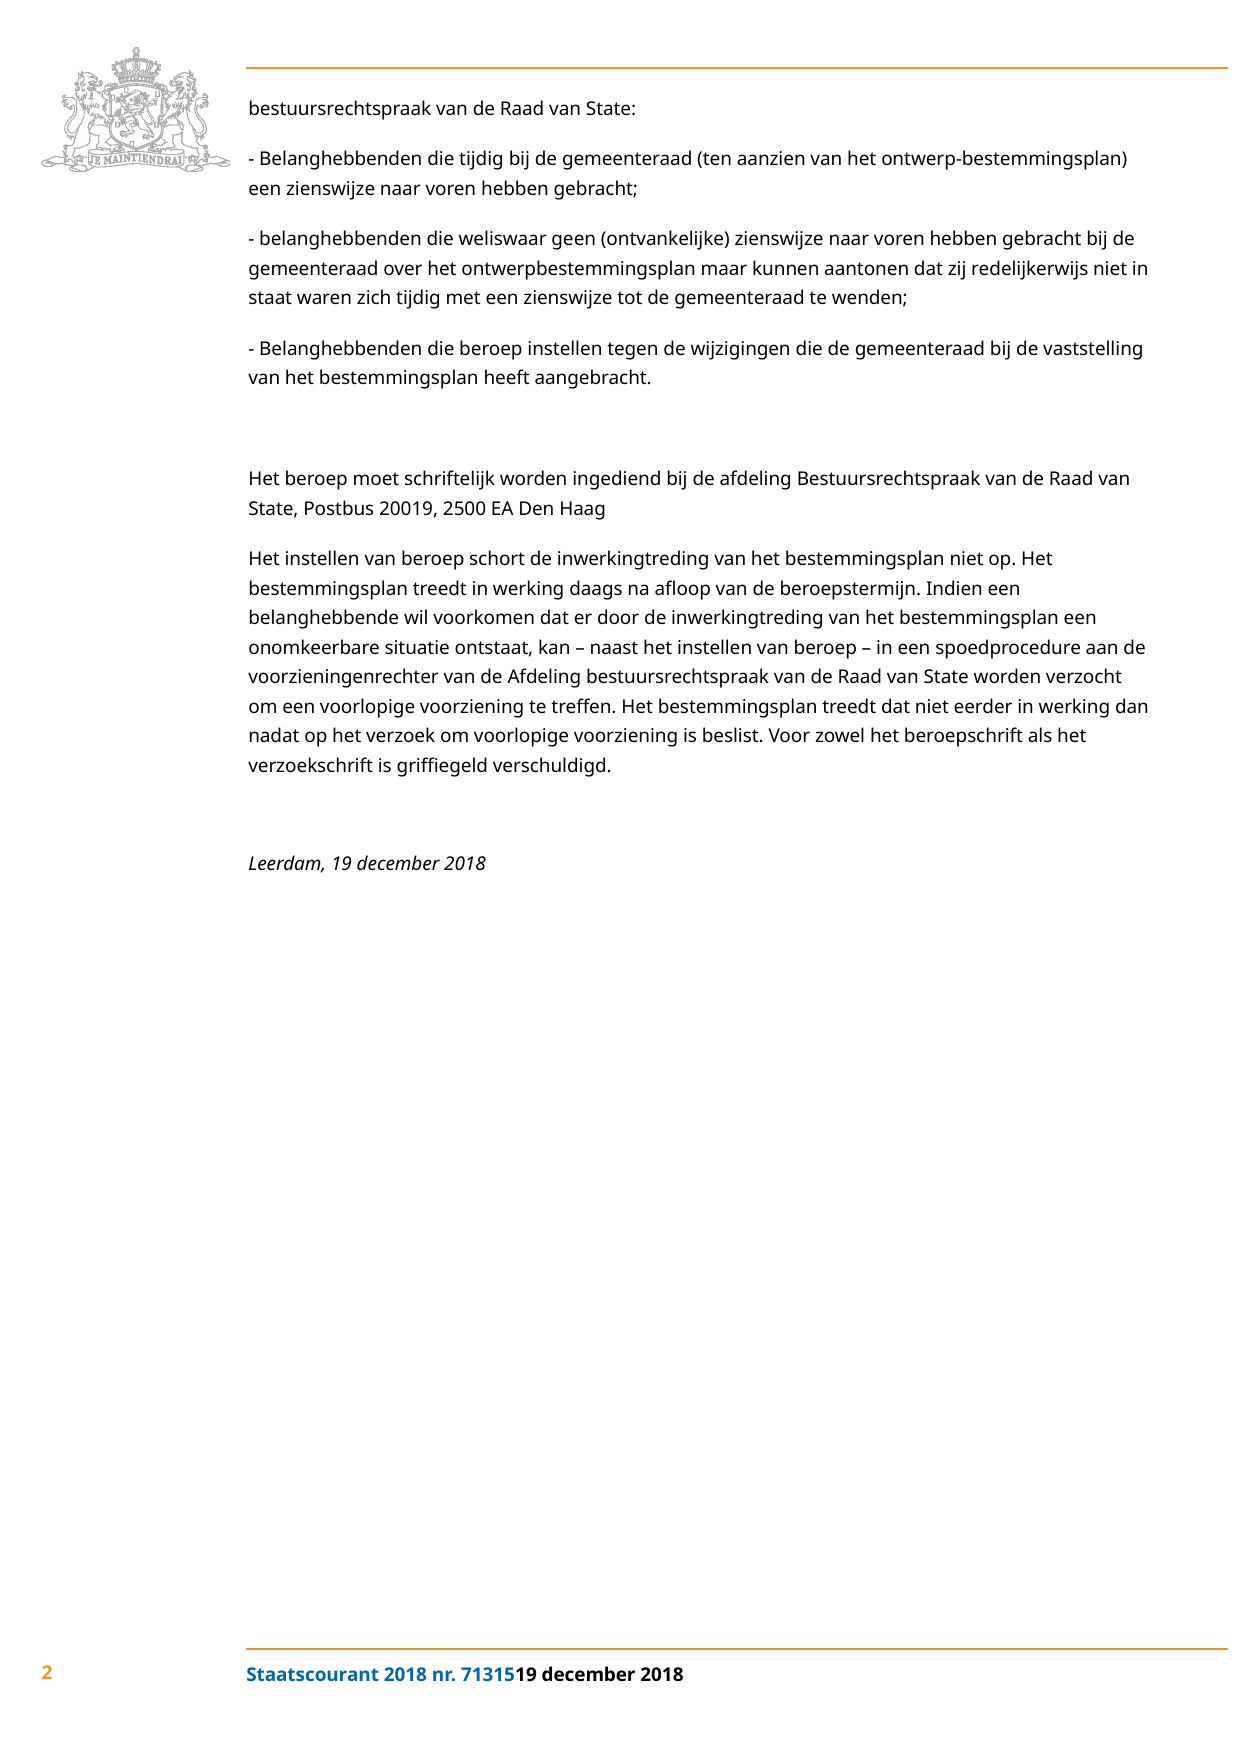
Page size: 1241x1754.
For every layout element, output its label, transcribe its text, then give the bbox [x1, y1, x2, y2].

text - Belanghebbenden die tijdig bij de gemeenteraad (ten aanzien van het ontwerp-bestemmingsplan) een zienswijze naar voren hebben gebracht; [248, 145, 1152, 201]
text - belanghebbenden die weliswaar geen (ontvankelijke) zienswijze naar voren hebben gebracht bij de gemeenteraad over het ontwerpbestemmingsplan maar kunnen aantonen dat zij redelijkerwijs niet in staat waren zich tijdig met een zienswijze tot de gemeenteraad te wenden; [248, 225, 1152, 310]
text bestuursrechtspraak van de Raad van State: [248, 95, 1152, 121]
text - Belanghebbenden die beroep instellen tegen de wijzigingen die de gemeenteraad bij de vaststelling van het bestemmingsplan heeft aangebracht. [248, 335, 1152, 390]
text Het instellen van beroep schort de inwerkingtreding van het bestemmingsplan niet op. Het bestemmingsplan treedt in werking daags na afloop van de beroepstermijn. Indien een belanghebbende wil voorkomen dat er door de inwerkingtreding van het bestemmingsplan een onomkeerbare situatie ontstaat, kan – naast het instellen van beroep – in een spoedprocedure aan de voorzieningenrechter van de Afdeling bestuursrechtspraak van de Raad van State worden verzocht om een voorlopige voorziening te treffen. Het bestemmingsplan treedt dat niet eerder in werking dan nadat op het verzoek om voorlopige voorziening is beslist. Voor zowel het beroepschrift als het verzoekschrift is griffiegeld verschuldigd. [248, 545, 1152, 778]
text Het beroep moet schriftelijk worden ingediend bij de afdeling Bestuursrechtspraak van de Raad van State, Postbus 20019, 2500 EA Den Haag [248, 465, 1152, 521]
text Leerdam, 19 december 2018 [248, 851, 1152, 876]
picture [41, 47, 231, 172]
